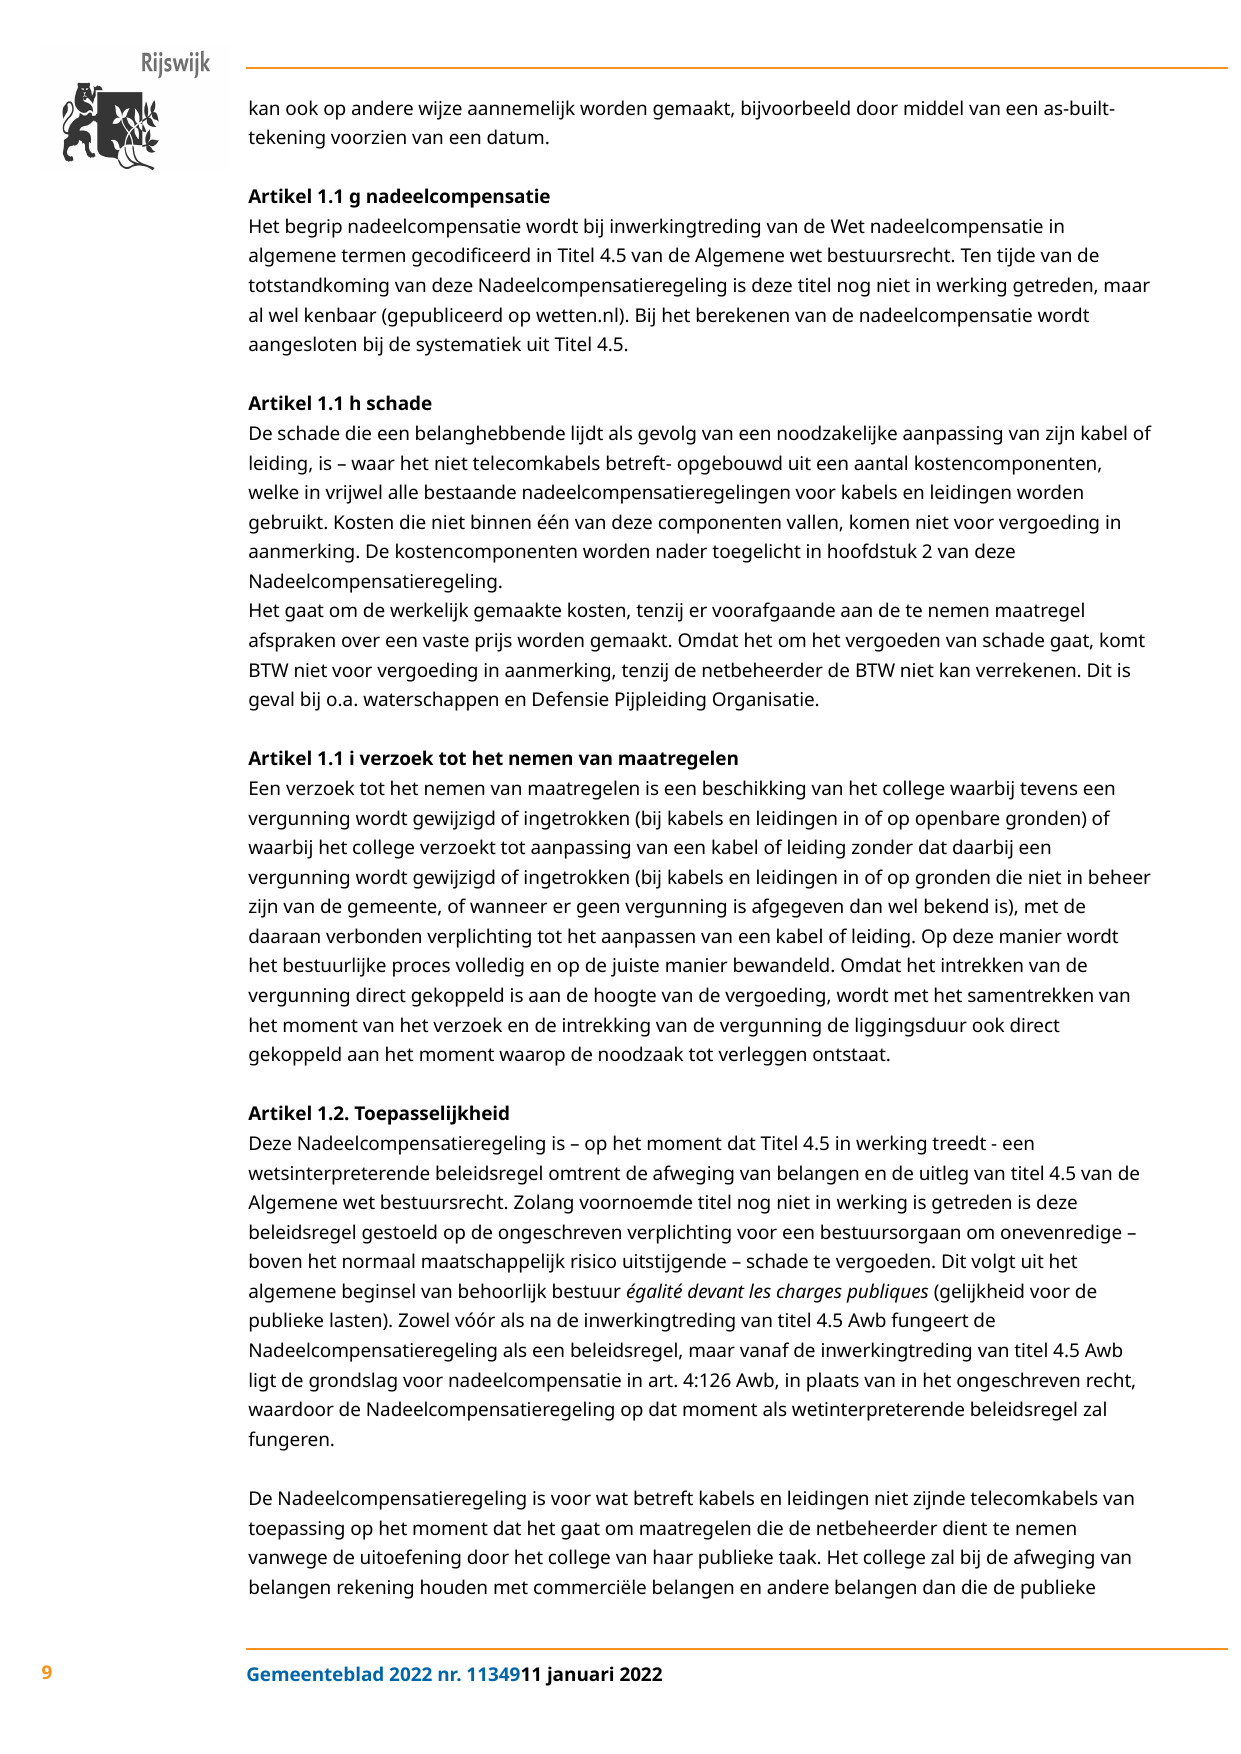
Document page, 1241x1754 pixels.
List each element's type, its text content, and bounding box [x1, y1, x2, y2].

text Deze Nadeelcompensatieregeling is – op het moment dat Titel 4.5 in werking treedt - een wetsinterpreterende beleidsregel omtrent de afweging van belangen en de uitleg van titel 4.5 van de Algemene wet bestuursrecht. Zolang voornoemde titel nog niet in werking is getreden is deze beleidsregel gestoeld op de ongeschreven verplichting voor een bestuursorgaan om onevenredige – boven het normaal maatschappelijk risico uitstijgende – schade te vergoeden. Dit volgt uit het algemene beginsel van behoorlijk bestuur égalité devant les charges publiques (gelijkheid voor de publieke lasten). Zowel vóór als na de inwerkingtreding van titel 4.5 Awb fungeert de Nadeelcompensatieregeling als een beleidsregel, maar vanaf de inwerkingtreding van titel 4.5 Awb ligt de grondslag voor nadeelcompensatie in art. 4:126 Awb, in plaats van in het ongeschreven recht, waardoor de Nadeelcompensatieregeling op dat moment als wetinterpreterende beleidsregel zal fungeren. [248, 1130, 1152, 1452]
text kan ook op andere wijze aannemelijk worden gemaakt, bijvoorbeeld door middel van een as-built-tekening voorzien van een datum. [248, 95, 1152, 150]
text Artikel 1.1 i verzoek tot het nemen van maatregelen [248, 746, 1152, 771]
text Artikel 1.1 h schade [248, 391, 1152, 416]
text Artikel 1.1 g nadeelcompensatie [248, 183, 1152, 209]
text Een verzoek tot het nemen van maatregelen is een beschikking van het college waarbij tevens een vergunning wordt gewijzigd of ingetrokken (bij kabels en leidingen in of op openbare gronden) of waarbij het college verzoekt tot aanpassing van een kabel of leiding zonder dat daarbij een vergunning wordt gewijzigd of ingetrokken (bij kabels en leidingen in of op gronden die niet in beheer zijn van de gemeente, of wanneer er geen vergunning is afgegeven dan wel bekend is), met de daaraan verbonden verplichting tot het aanpassen van een kabel of leiding. Op deze manier wordt het bestuurlijke proces volledig en op de juiste manier bewandeld. Omdat het intrekken van de vergunning direct gekoppeld is aan de hoogte van de vergoeding, wordt met het samentrekken van het moment van het verzoek en de intrekking van de vergunning de liggingsduur ook direct gekoppeld aan het moment waarop de noodzaak tot verleggen ontstaat. [248, 775, 1152, 1067]
text De Nadeelcompensatieregeling is voor wat betreft kabels en leidingen niet zijnde telecomkabels van toepassing op het moment dat het gaat om maatregelen die de netbeheerder dient te nemen vanwege de uitoefening door het college van haar publieke taak. Het college zal bij de afweging van belangen rekening houden met commerciële belangen en andere belangen dan die de publieke [248, 1485, 1152, 1600]
text Het gaat om de werkelijk gemaakte kosten, tenzij er voorafgaande aan de te nemen maatregel afspraken over een vaste prijs worden gemaakt. Omdat het om het vergoeden van schade gaat, komt BTW niet voor vergoeding in aanmerking, tenzij de netbeheerder de BTW niet kan verrekenen. Dit is geval bij o.a. waterschappen en Defensie Pijpleiding Organisatie. [248, 598, 1152, 712]
text Het begrip nadeelcompensatie wordt bij inwerkingtreding van de Wet nadeelcompensatie in algemene termen gecodificeerd in Titel 4.5 van de Algemene wet bestuursrecht. Ten tijde van de totstandkoming van deze Nadeelcompensatieregeling is deze titel nog niet in werking getreden, maar al wel kenbaar (gepubliceerd op wetten.nl). Bij het berekenen van de nadeelcompensatie wordt aangesloten bij de systematiek uit Titel 4.5. [248, 213, 1152, 357]
text Artikel 1.2. Toepasselijkheid [248, 1101, 1152, 1126]
text De schade die een belanghebbende lijdt als gevolg van een noodzakelijke aanpassing van zijn kabel of leiding, is – waar het niet telecomkabels betreft- opgebouwd uit een aantal kostencomponenten, welke in vrijwel alle bestaande nadeelcompensatieregelingen voor kabels en leidingen worden gebruikt. Kosten die niet binnen één van deze componenten vallen, komen niet voor vergoeding in aanmerking. De kostencomponenten worden nader toegelicht in hoofdstuk 2 van deze Nadeelcompensatieregeling. [248, 420, 1152, 594]
picture [41, 47, 231, 172]
